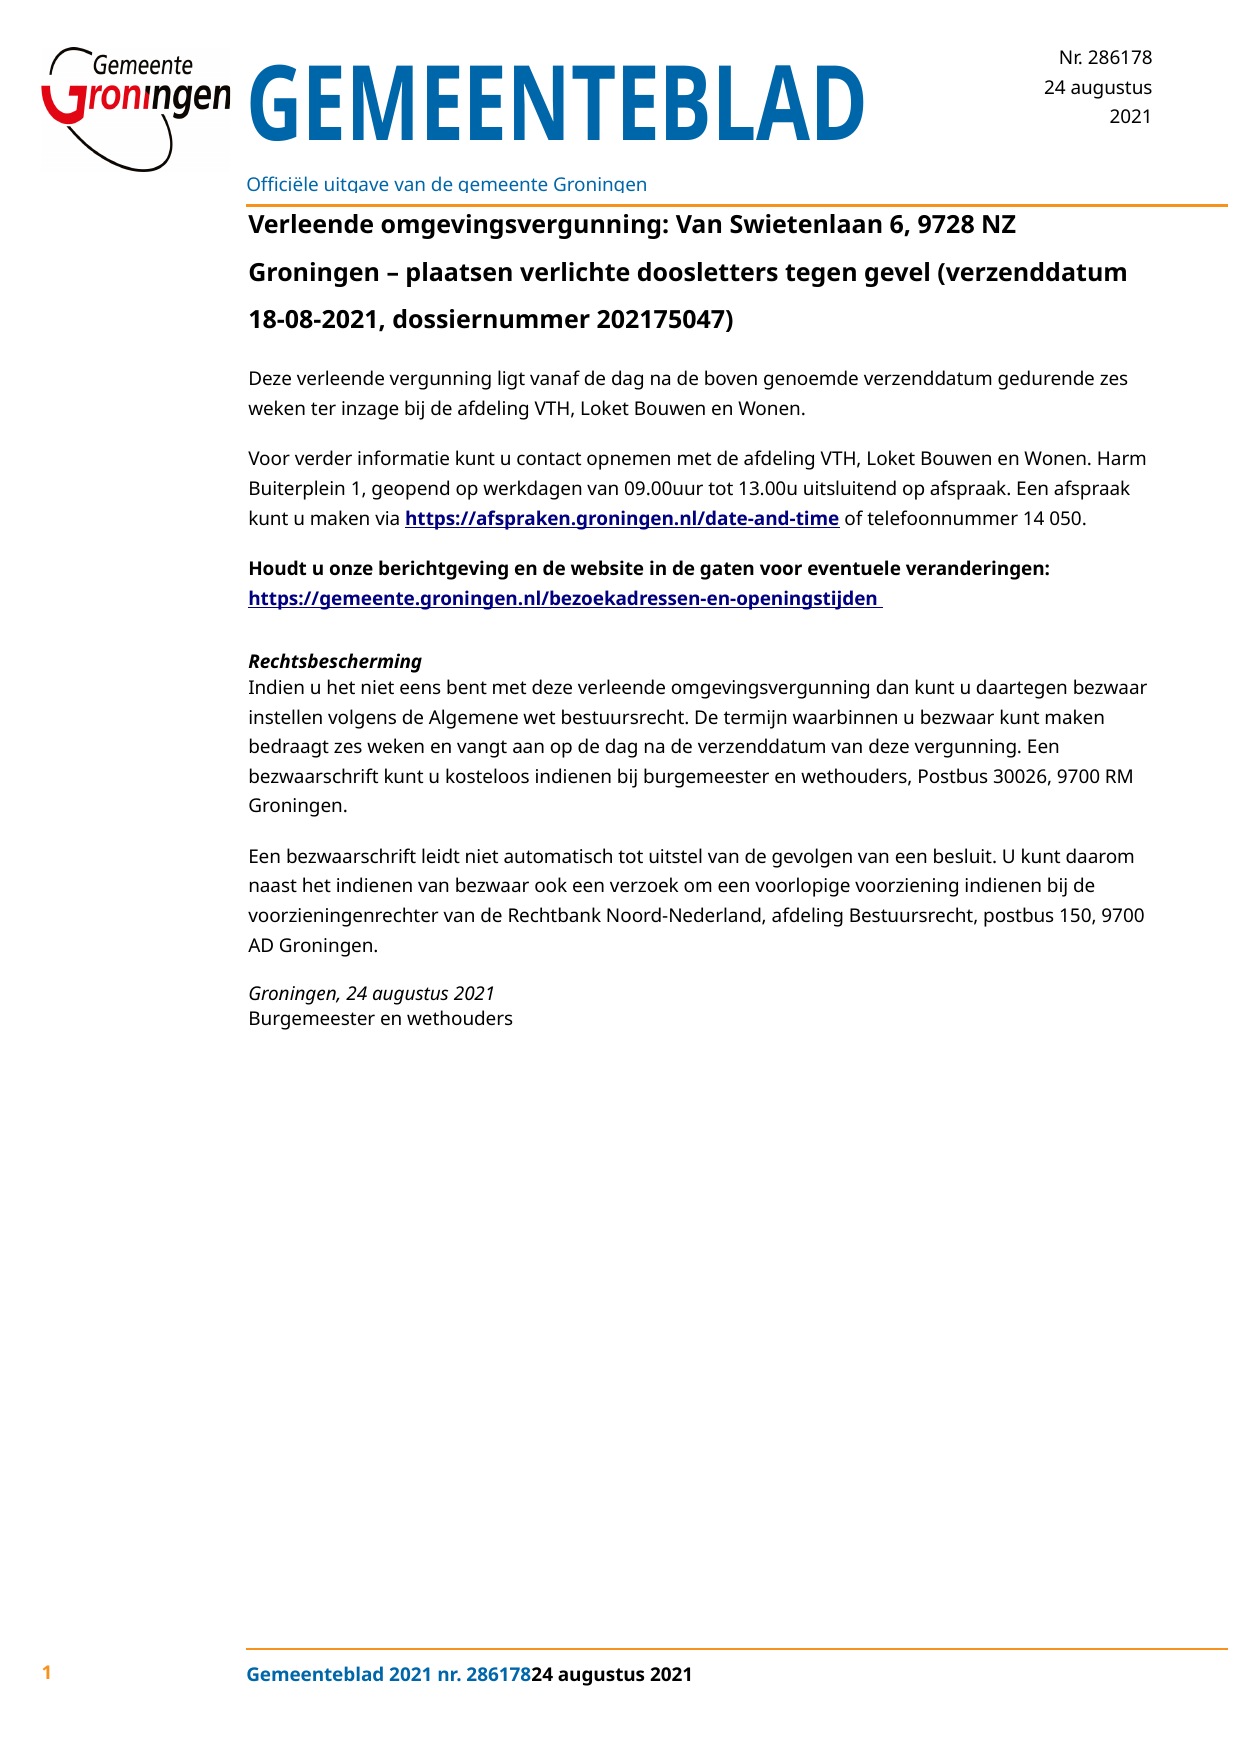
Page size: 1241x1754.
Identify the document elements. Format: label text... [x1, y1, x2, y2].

text Rechtsbescherming [248, 649, 1152, 674]
text Voor verder informatie kunt u contact opnemen met de afdeling VTH, Loket Bouwen en Wonen. Harm Buiterplein 1, geopend op werkdagen van 09.00uur tot 13.00u uitsluitend op afspraak. Een afspraak kunt u maken via https://afspraken.groningen.nl/date-and-time of telefoonnummer 14 050. [248, 446, 1152, 530]
picture [41, 47, 231, 172]
text Indien u het niet eens bent met deze verleende omgevingsvergunning dan kunt u daartegen bezwaar instellen volgens de Algemene wet bestuursrecht. De termijn waarbinnen u bezwaar kunt maken bedraagt zes weken en vangt aan op de dag na de verzenddatum van deze vergunning. Een bezwaarschrift kunt u kosteloos indienen bij burgemeester en wethouders, Postbus 30026, 9700 RM Groningen. [248, 674, 1152, 818]
text Deze verleende vergunning ligt vanaf de dag na de boven genoemde verzenddatum gedurende zes weken ter inzage bij de afdeling VTH, Loket Bouwen en Wonen. [248, 366, 1152, 421]
text Houdt u onze berichtgeving en de website in de gaten voor eventuele veranderingen: https://gemeente.groningen.nl/bezoekadressen-en-openingstijden [248, 555, 1152, 610]
text Burgemeester en wethouders [248, 1005, 1152, 1031]
text Een bezwaarschrift leidt niet automatisch tot uitstel van de gevolgen van een besluit. U kunt daarom naast het indienen van bezwaar ook een verzoek om een voorlopige voorziening indienen bij de voorzieningenrechter van de Rechtbank Noord-Nederland, afdeling Bestuursrecht, postbus 150, 9700 AD Groningen. [248, 843, 1152, 958]
text Verleende omgevingsvergunning: Van Swietenlaan 6, 9728 NZ Groningen – plaatsen verlichte doosletters tegen gevel (verzenddatum 18-08-2021, dossiernummer 202175047) [248, 207, 1152, 336]
text Groningen, 24 augustus 2021 [248, 980, 1152, 1005]
